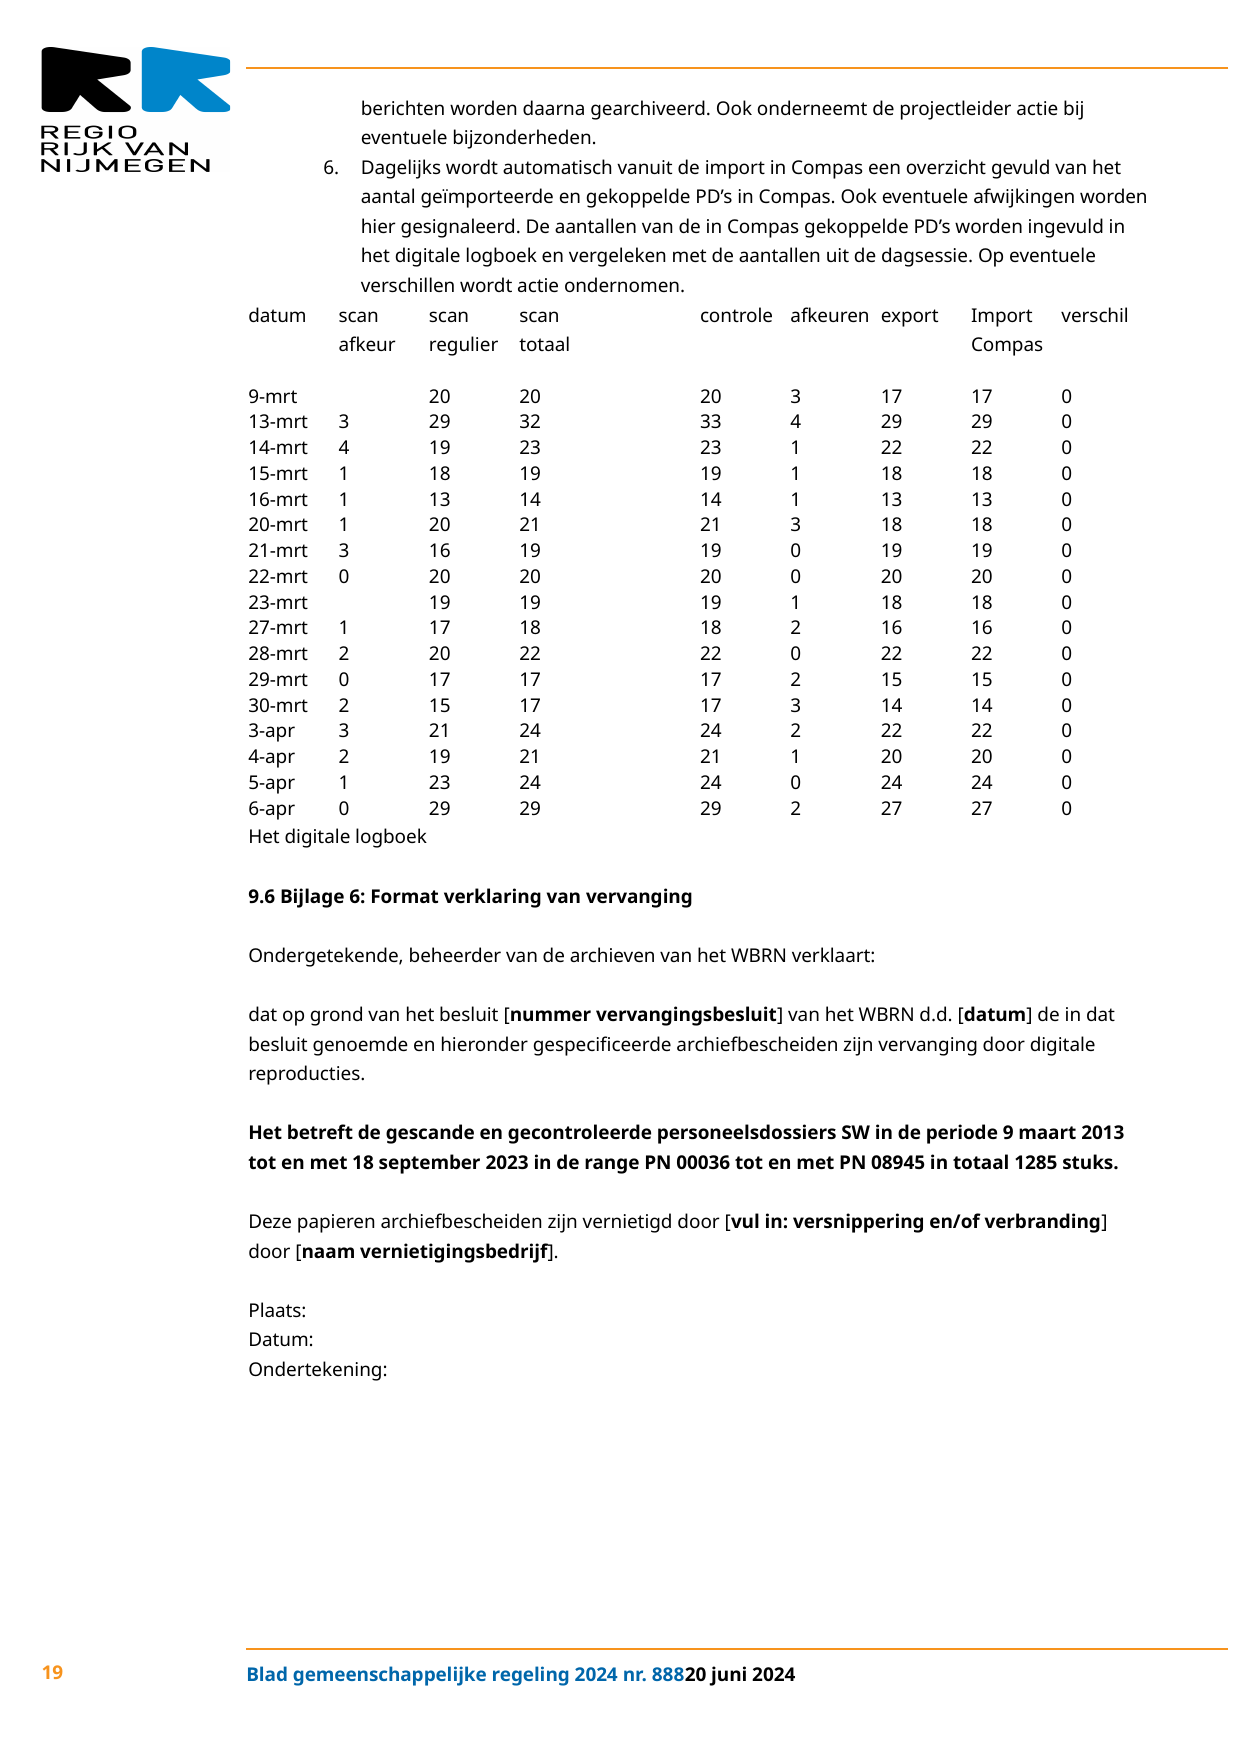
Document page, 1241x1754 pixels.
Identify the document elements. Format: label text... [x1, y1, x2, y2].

table_cell 22 [971, 640, 1061, 666]
table_cell 18 [881, 512, 971, 537]
table_cell 16 [429, 538, 519, 563]
table_cell [609, 357, 700, 820]
table_header Import Compas [971, 302, 1061, 357]
table_cell 2 [790, 666, 881, 692]
table_cell [338, 589, 429, 614]
text Deze papieren archiefbescheiden zijn vernietigd door [vul in: versnippering en/of verbranding] door [naam vernietigingsbedrijf]. [248, 1208, 1152, 1263]
table_cell 1 [790, 589, 881, 614]
table_cell 23 [700, 435, 790, 460]
table_cell 27 [971, 795, 1061, 820]
table_cell 22 [881, 718, 971, 743]
table_cell 23 [429, 769, 519, 795]
table_cell 0 [1061, 486, 1152, 512]
table_cell 0 [1061, 692, 1152, 717]
table_cell 0 [1061, 538, 1152, 563]
table_cell 22 [881, 640, 971, 666]
table_cell 1 [790, 486, 881, 512]
table_cell 14 [971, 692, 1061, 717]
table_header scan totaal [519, 302, 609, 357]
table_cell 0 [790, 769, 881, 795]
table_header scan regulier [429, 302, 519, 357]
table_cell 29-mrt [248, 666, 338, 692]
table_cell 20 [881, 563, 971, 589]
table_cell 19 [519, 589, 609, 614]
table_cell 23 [519, 435, 609, 460]
table_cell 18 [881, 460, 971, 486]
table_cell 3 [338, 718, 429, 743]
table_cell 3-apr [248, 718, 338, 743]
table_cell [1061, 357, 1152, 383]
table_cell 0 [1061, 512, 1152, 537]
table_cell 0 [1061, 589, 1152, 614]
table_cell 0 [1061, 640, 1152, 666]
table_cell 0 [1061, 666, 1152, 692]
table_cell 14-mrt [248, 435, 338, 460]
table_cell 18 [971, 460, 1061, 486]
table_cell [700, 357, 790, 383]
table_cell [790, 357, 881, 383]
table_cell 29 [429, 795, 519, 820]
table_cell 17 [519, 666, 609, 692]
table_cell 15 [429, 692, 519, 717]
table_header export [881, 302, 971, 357]
table_cell 20 [519, 563, 609, 589]
table_header datum [248, 302, 338, 357]
table_cell 19 [519, 538, 609, 563]
table_cell [971, 357, 1061, 383]
table_cell 0 [1061, 769, 1152, 795]
table_cell 0 [790, 538, 881, 563]
table_cell 0 [790, 563, 881, 589]
picture [200, 73, 231, 105]
list Dagelijks wordt automatisch vanuit de import in Compas een overzicht gevuld van het aantal geïmporteerde en gekoppelde PD’s in Compas. Ook eventuele afwijkingen worden hier gesignaleerd. De aantallen van de in Compas gekoppelde PD’s worden ingevuld in het digitale logboek en vergeleken met de aantallen uit de dagsessie. Op eventuele verschillen wordt actie ondernomen. [323, 154, 1152, 298]
table_cell 24 [881, 769, 971, 795]
table_cell 15-mrt [248, 460, 338, 486]
table_cell 4-apr [248, 743, 338, 769]
table_cell 0 [1061, 615, 1152, 640]
table_header [609, 302, 700, 357]
table_cell 5-apr [248, 769, 338, 795]
table_cell 20 [429, 640, 519, 666]
table_cell 22 [971, 435, 1061, 460]
table_cell 29 [971, 409, 1061, 434]
table_cell 2 [338, 743, 429, 769]
table_cell 20 [971, 563, 1061, 589]
table_cell 20 [519, 383, 609, 409]
table_cell 0 [1061, 795, 1152, 820]
table_cell 17 [700, 692, 790, 717]
table_header afkeuren [790, 302, 881, 357]
table_cell 19 [429, 589, 519, 614]
table_cell 18 [971, 512, 1061, 537]
table_cell 29 [700, 795, 790, 820]
text 9.6 Bijlage 6: Format verklaring van vervanging [248, 883, 1152, 908]
table_cell 19 [429, 743, 519, 769]
table_cell 21 [700, 743, 790, 769]
table_cell [881, 357, 971, 383]
table_cell 33 [700, 409, 790, 434]
table_cell 17 [429, 666, 519, 692]
table_cell 0 [338, 563, 429, 589]
table_cell 0 [1061, 563, 1152, 589]
table_cell 17 [429, 615, 519, 640]
table_cell 1 [338, 512, 429, 537]
table_cell 1 [338, 486, 429, 512]
text Datum: [248, 1327, 1152, 1352]
picture [41, 47, 231, 172]
table_cell 14 [881, 692, 971, 717]
table_cell 19 [881, 538, 971, 563]
table_cell 17 [971, 383, 1061, 409]
table_cell 14 [519, 486, 609, 512]
table_cell 0 [1061, 435, 1152, 460]
table_cell 0 [790, 640, 881, 666]
table_cell 20 [429, 563, 519, 589]
table_cell 18 [429, 460, 519, 486]
table_cell 13 [971, 486, 1061, 512]
table_cell 0 [1061, 383, 1152, 409]
table_cell 13 [881, 486, 971, 512]
table_cell 24 [519, 769, 609, 795]
table_cell 21 [429, 718, 519, 743]
table_cell 2 [790, 615, 881, 640]
table_cell 20-mrt [248, 512, 338, 537]
table_cell 2 [790, 795, 881, 820]
table_cell 21 [519, 512, 609, 537]
table_cell 1 [338, 769, 429, 795]
table_cell 0 [1061, 460, 1152, 486]
table_cell 19 [429, 435, 519, 460]
table_cell 9-mrt [248, 383, 338, 409]
table_cell 0 [1061, 409, 1152, 434]
table_cell 2 [338, 692, 429, 717]
table_cell 18 [881, 589, 971, 614]
table_cell 17 [881, 383, 971, 409]
table_cell 18 [971, 589, 1061, 614]
table_cell 18 [519, 615, 609, 640]
table_cell 4 [338, 435, 429, 460]
table_cell [248, 357, 338, 383]
table_cell 13 [429, 486, 519, 512]
table_cell 20 [971, 743, 1061, 769]
table_cell 1 [338, 615, 429, 640]
table_cell 20 [429, 383, 519, 409]
table_cell 4 [790, 409, 881, 434]
table_cell 24 [519, 718, 609, 743]
list berichten worden daarna gearchiveerd. Ook onderneemt de projectleider actie bij eventuele bijzonderheden. [323, 95, 1152, 150]
table_header scan afkeur [338, 302, 429, 357]
table_cell 29 [881, 409, 971, 434]
table_cell 32 [519, 409, 609, 434]
table_cell 22 [700, 640, 790, 666]
table_cell 3 [790, 383, 881, 409]
table_cell 14 [700, 486, 790, 512]
table_cell [338, 383, 429, 409]
table_cell 0 [338, 795, 429, 820]
text dat op grond van het besluit [nummer vervangingsbesluit] van het WBRN d.d. [datum] de in dat besluit genoemde en hieronder gespecificeerde archiefbescheiden zijn vervanging door digitale reproducties. [248, 1001, 1152, 1086]
table_cell 1 [790, 460, 881, 486]
table_cell 22 [881, 435, 971, 460]
table_cell 3 [790, 512, 881, 537]
table_cell 29 [519, 795, 609, 820]
table_cell 19 [700, 538, 790, 563]
table_cell 15 [971, 666, 1061, 692]
table_cell 20 [700, 563, 790, 589]
table_cell 20 [700, 383, 790, 409]
table_cell 20 [881, 743, 971, 769]
table_cell 6-apr [248, 795, 338, 820]
table_cell 3 [338, 409, 429, 434]
table_header verschil [1061, 302, 1152, 357]
text Ondergetekende, beheerder van de archieven van het WBRN verklaart: [248, 942, 1152, 968]
table_cell 1 [338, 460, 429, 486]
table_cell [429, 357, 519, 383]
table_cell 28-mrt [248, 640, 338, 666]
table_cell 22 [971, 718, 1061, 743]
table_cell 16 [971, 615, 1061, 640]
table_cell 15 [881, 666, 971, 692]
table_cell 3 [338, 538, 429, 563]
table_cell 19 [971, 538, 1061, 563]
table_cell 16 [881, 615, 971, 640]
text Het betreft de gescande en gecontroleerde personeelsdossiers SW in de periode 9 maart 2013 tot en met 18 september 2023 in de range PN 00036 tot en met PN 08945 in totaal 1285 stuks. [248, 1119, 1152, 1175]
table_cell 2 [338, 640, 429, 666]
table_cell [338, 357, 429, 383]
table_cell 3 [790, 692, 881, 717]
table_cell 21 [519, 743, 609, 769]
table_cell 22-mrt [248, 563, 338, 589]
text Ondertekening: [248, 1356, 1152, 1382]
picture [161, 47, 231, 59]
table_cell 20 [429, 512, 519, 537]
table_cell 18 [700, 615, 790, 640]
text Het digitale logboek [248, 824, 1152, 849]
table_cell 17 [519, 692, 609, 717]
table_cell 27-mrt [248, 615, 338, 640]
table_cell 13-mrt [248, 409, 338, 434]
table_cell [519, 357, 609, 383]
table_cell 23-mrt [248, 589, 338, 614]
table_cell 1 [790, 743, 881, 769]
text Plaats: [248, 1297, 1152, 1323]
table_cell 1 [790, 435, 881, 460]
table_cell 27 [881, 795, 971, 820]
table_cell 19 [700, 460, 790, 486]
table_cell 19 [519, 460, 609, 486]
table_cell 0 [1061, 743, 1152, 769]
table_cell 30-mrt [248, 692, 338, 717]
table_cell 2 [790, 718, 881, 743]
table_cell 24 [700, 718, 790, 743]
table_cell 17 [700, 666, 790, 692]
table_cell 19 [700, 589, 790, 614]
table_cell 22 [519, 640, 609, 666]
table_cell 0 [338, 666, 429, 692]
table_cell 21 [700, 512, 790, 537]
table_cell 24 [971, 769, 1061, 795]
table_header controle [700, 302, 790, 357]
table_cell 21-mrt [248, 538, 338, 563]
table_cell 29 [429, 409, 519, 434]
table_cell 16-mrt [248, 486, 338, 512]
table_cell 0 [1061, 718, 1152, 743]
table_cell 24 [700, 769, 790, 795]
